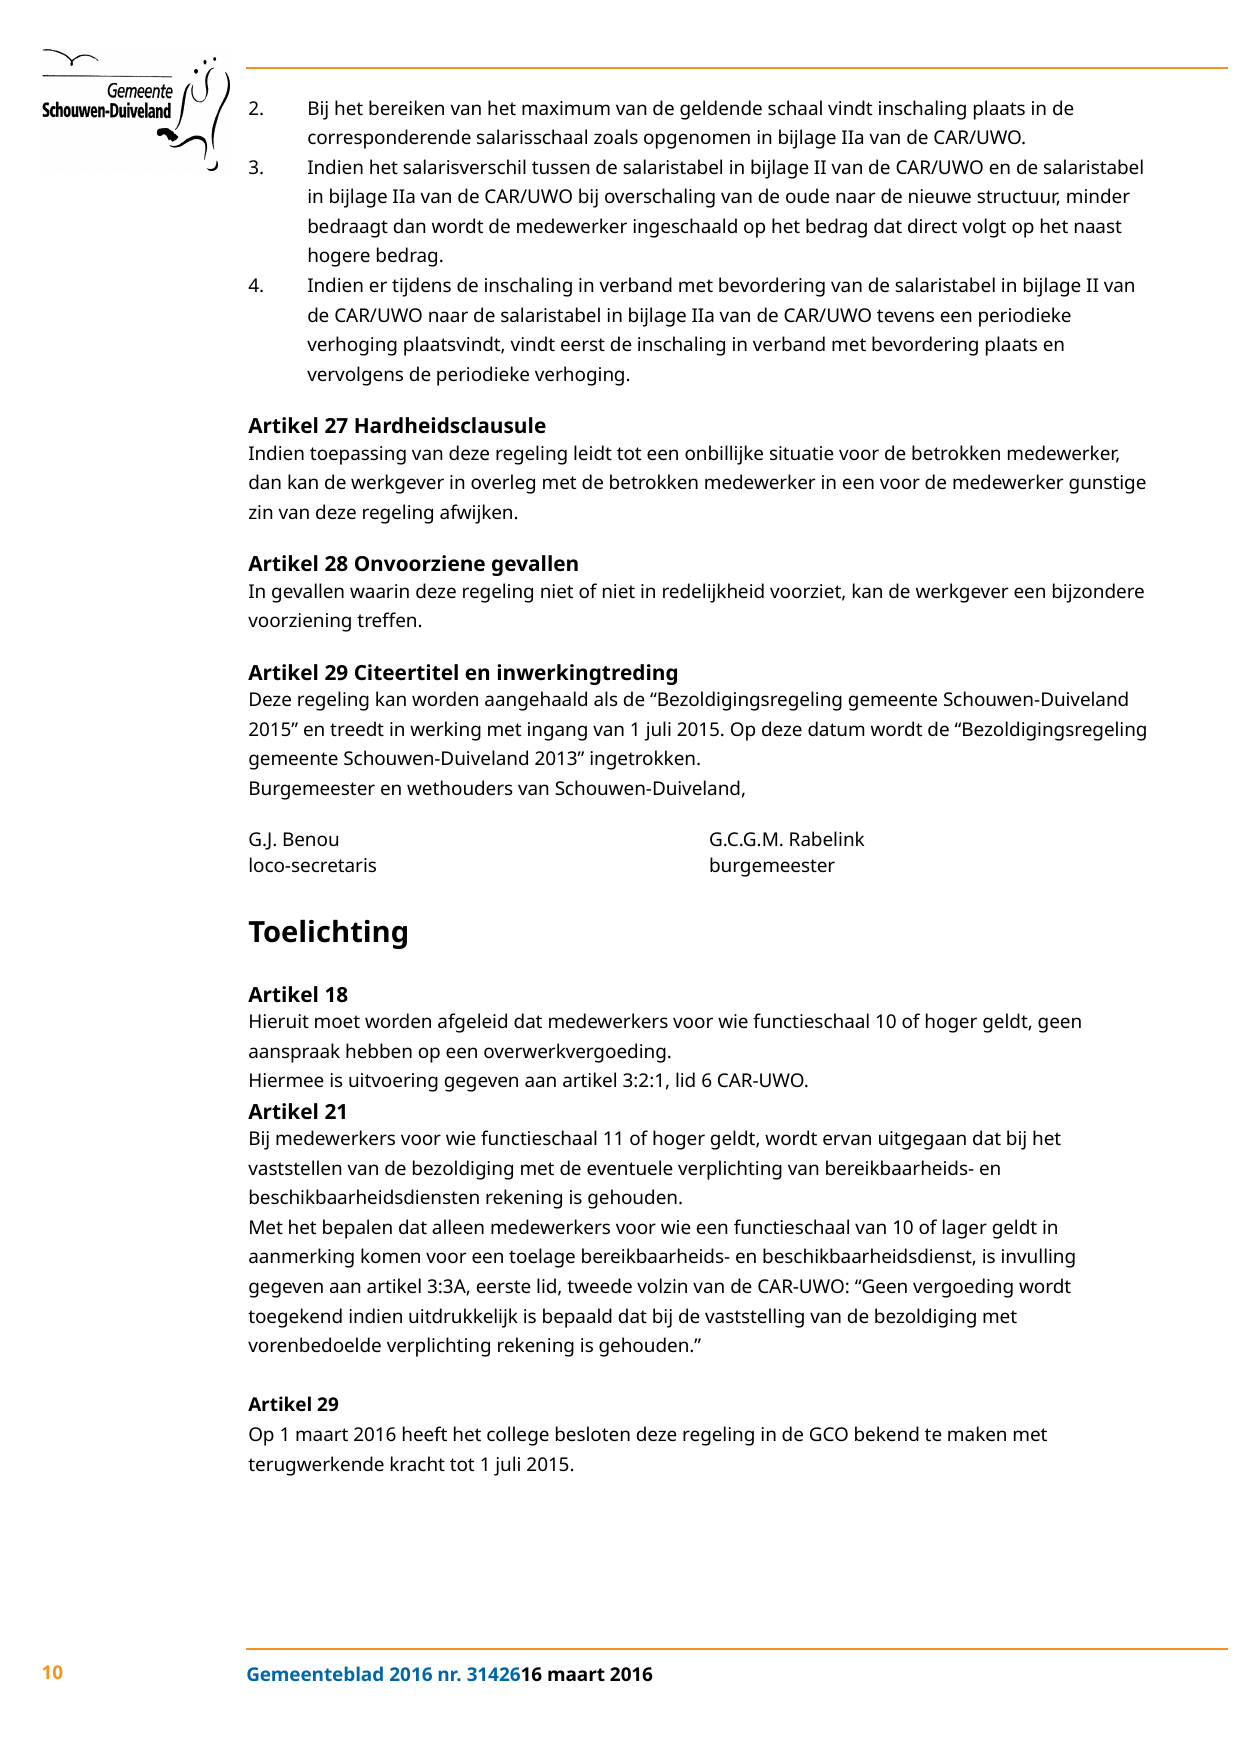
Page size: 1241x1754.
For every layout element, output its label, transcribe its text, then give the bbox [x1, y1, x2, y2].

text Met het bepalen dat alleen medewerkers voor wie een functieschaal van 10 of lager geldt in aanmerking komen voor een toelage bereikbaarheids- en beschikbaarheidsdienst, is invulling gegeven aan artikel 3:3A, eerste lid, tweede volzin van de CAR-UWO: “Geen vergoeding wordt toegekend indien uitdrukkelijk is bepaald dat bij de vaststelling van de bezoldiging met vorenbedoelde verplichting rekening is gehouden.” [248, 1214, 1152, 1358]
table_cell G.J. Benou [248, 827, 709, 852]
list Indien er tijdens de inschaling in verband met bevordering van de salaristabel in bijlage II van de CAR/UWO naar de salaristabel in bijlage IIa van de CAR/UWO tevens een periodieke verhoging plaatsvindt, vindt eerst de inschaling in verband met bevordering plaats en vervolgens de periodieke verhoging. [248, 272, 1152, 387]
text Deze regeling kan worden aangehaald als de “Bezoldigingsregeling gemeente Schouwen-Duiveland 2015” en treedt in werking met ingang van 1 juli 2015. Op deze datum wordt de “Bezoldigingsregeling gemeente Schouwen-Duiveland 2013” ingetrokken. [248, 686, 1152, 771]
table_cell [248, 801, 709, 827]
table_cell [709, 801, 1152, 827]
text Bij medewerkers voor wie functieschaal 11 of hoger geldt, wordt ervan uitgegaan dat bij het vaststellen van de bezoldiging met de eventuele verplichting van bereikbaarheids- en beschikbaarheidsdiensten rekening is gehouden. [248, 1125, 1152, 1210]
text Artikel 28 Onvoorziene gevallen [248, 549, 1152, 578]
table_cell loco-secretaris [248, 853, 709, 878]
text Hieruit moet worden afgeleid dat medewerkers voor wie functieschaal 10 of hoger geldt, geen aanspraak hebben op een overwerkvergoeding. [248, 1008, 1152, 1063]
text Artikel 18 [248, 980, 1152, 1008]
text Artikel 29 [248, 1392, 1152, 1417]
text Toelichting [248, 911, 1152, 951]
text Op 1 maart 2016 heeft het college besloten deze regeling in de GCO bekend te maken met terugwerkende kracht tot 1 juli 2015. [248, 1421, 1152, 1477]
table_cell burgemeester [709, 853, 1152, 878]
text Hiermee is uitvoering gegeven aan artikel 3:2:1, lid 6 CAR-UWO. [248, 1067, 1152, 1093]
text Artikel 27 Hardheidsclausule [248, 411, 1152, 440]
list Bij het bereiken van het maximum van de geldende schaal vindt inschaling plaats in de corresponderende salarisschaal zoals opgenomen in bijlage IIa van de CAR/UWO. [248, 95, 1152, 150]
table_header Burgemeester en wethouders van Schouwen-Duiveland, [248, 775, 1152, 801]
text Indien toepassing van deze regeling leidt tot een onbillijke situatie voor de betrokken medewerker, dan kan de werkgever in overleg met de betrokken medewerker in een voor de medewerker gunstige zin van deze regeling afwijken. [248, 440, 1152, 525]
picture [41, 47, 231, 172]
list Indien het salarisverschil tussen de salaristabel in bijlage II van de CAR/UWO en de salaristabel in bijlage IIa van de CAR/UWO bij overschaling van de oude naar de nieuwe structuur, minder bedraagt dan wordt de medewerker ingeschaald op het bedrag dat direct volgt op het naast hogere bedrag. [248, 154, 1152, 268]
text Artikel 21 [248, 1097, 1152, 1125]
table_cell G.C.G.M. Rabelink [709, 827, 1152, 852]
text In gevallen waarin deze regeling niet of niet in redelijkheid voorziet, kan de werkgever een bijzondere voorziening treffen. [248, 578, 1152, 633]
text Artikel 29 Citeertitel en inwerkingtreding [248, 658, 1152, 686]
